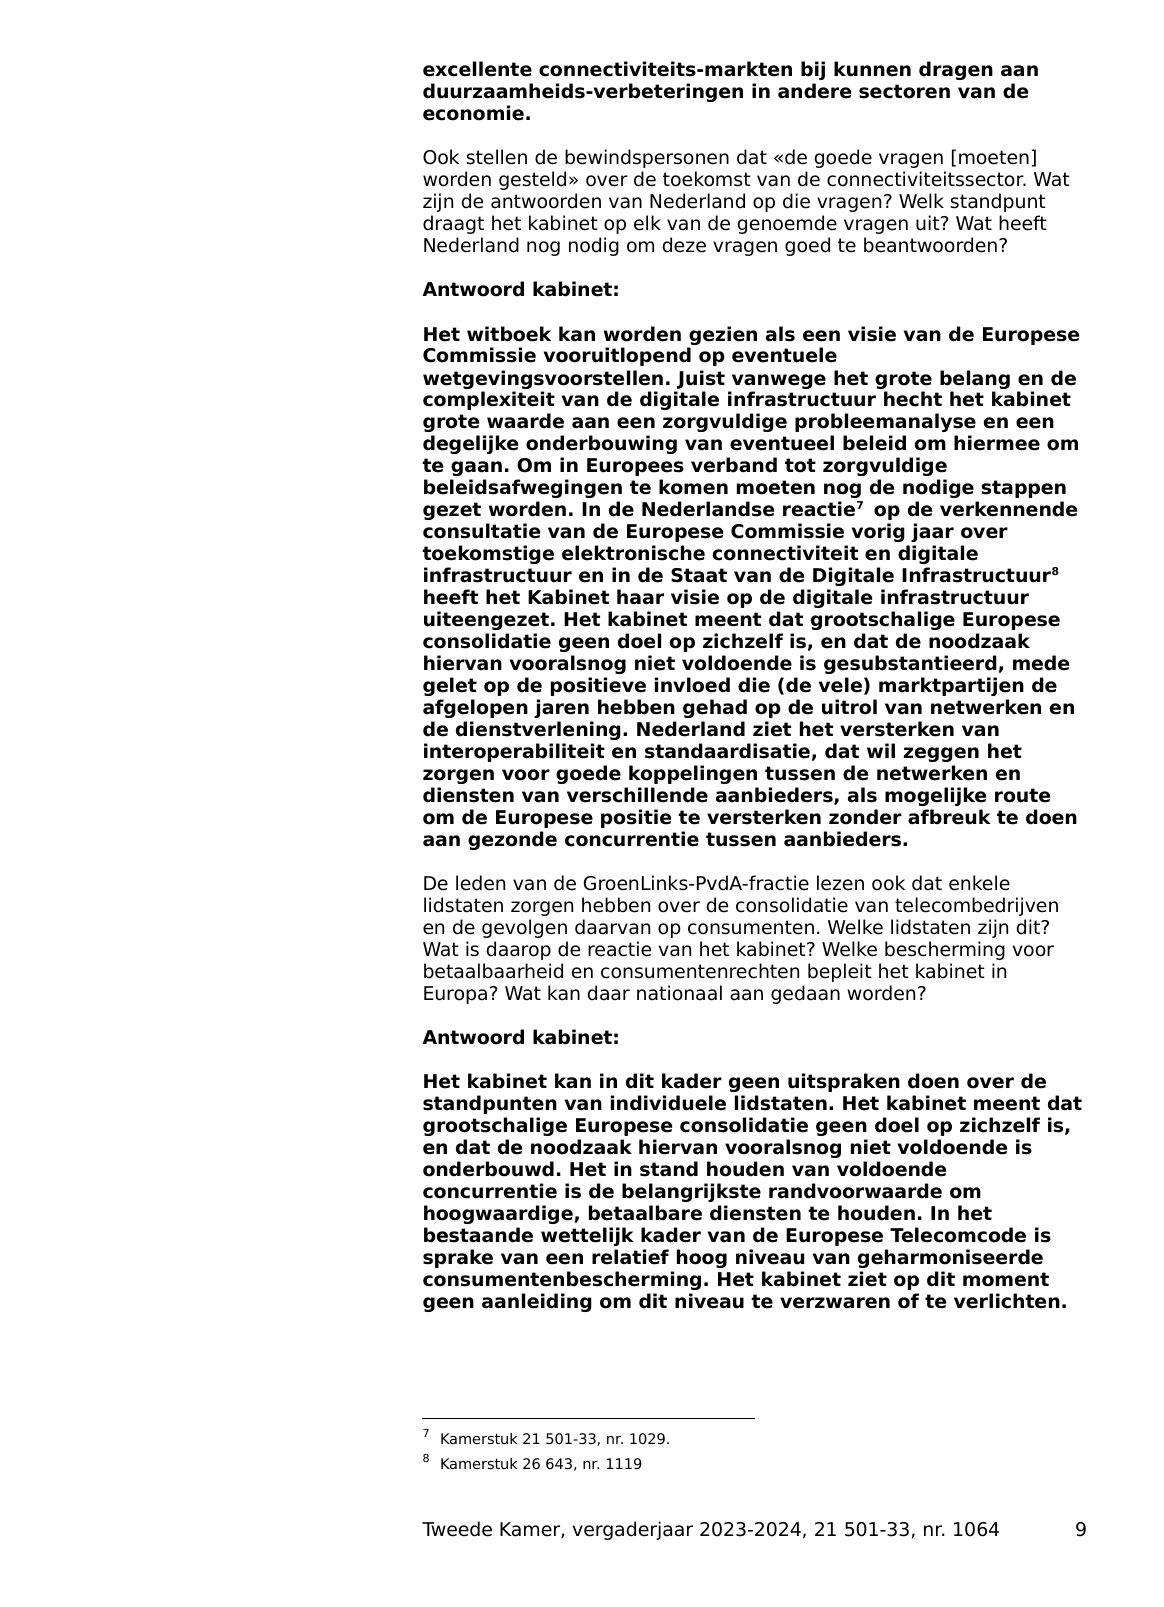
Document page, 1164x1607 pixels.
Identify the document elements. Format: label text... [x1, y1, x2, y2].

text Kamerstuk 26 643, nr. 1119 [422, 1452, 1087, 1474]
text Ook stellen de bewindspersonen dat «de goede vragen [moeten] worden gesteld» over de toekomst van de connectiviteitssector. Wat zijn de antwoorden van Nederland op die vragen? Welk standpunt draagt het kabinet op elk van de genoemde vragen uit? Wat heeft Nederland nog nodig om deze vragen goed te beantwoorden? [422, 147, 1087, 257]
text Het witboek kan worden gezien als een visie van de Europese Commissie vooruitlopend op eventuele wetgevingsvoorstellen. Juist vanwege het grote belang en de complexiteit van de digitale infrastructuur hecht het kabinet grote waarde aan een zorgvuldige probleemanalyse en een degelijke onderbouwing van eventueel beleid om hiermee om te gaan. Om in Europees verband tot zorgvuldige beleidsafwegingen te komen moeten nog de nodige stappen gezet worden. In de Nederlandse reactie op de verkennende consultatie van de Europese Commissie vorig jaar over toekomstige elektronische connectiviteit en digitale infrastructuur en in de Staat van de Digitale Infrastructuur heeft het Kabinet haar visie op de digitale infrastructuur uiteengezet. Het kabinet meent dat grootschalige Europese consolidatie geen doel op zichzelf is, en dat de noodzaak hiervan vooralsnog niet voldoende is gesubstantieerd, mede gelet op de positieve invloed die (de vele) marktpartijen de afgelopen jaren hebben gehad op de uitrol van netwerken en de dienstverlening. Nederland ziet het versterken van interoperabiliteit en standaardisatie, dat wil zeggen het zorgen voor goede koppelingen tussen de netwerken en diensten van verschillende aanbieders, als mogelijke route om de Europese positie te versterken zonder afbreuk te doen aan gezonde concurrentie tussen aanbieders. [422, 323, 1087, 851]
text Het kabinet kan in dit kader geen uitspraken doen over de standpunten van individuele lidstaten. Het kabinet meent dat grootschalige Europese consolidatie geen doel op zichzelf is, en dat de noodzaak hiervan vooralsnog niet voldoende is onderbouwd. Het in stand houden van voldoende concurrentie is de belangrijkste randvoorwaarde om hoogwaardige, betaalbare diensten te houden. In het bestaande wettelijk kader van de Europese Telecomcode is sprake van een relatief hoog niveau van geharmoniseerde consumentenbescherming. Het kabinet ziet op dit moment geen aanleiding om dit niveau te verzwaren of te verlichten. [422, 1071, 1087, 1313]
text De leden van de GroenLinks-PvdA-fractie lezen ook dat enkele lidstaten zorgen hebben over de consolidatie van telecombedrijven en de gevolgen daarvan op consumenten. Welke lidstaten zijn dit? Wat is daarop de reactie van het kabinet? Welke bescherming voor betaalbaarheid en consumentenrechten bepleit het kabinet in Europa? Wat kan daar nationaal aan gedaan worden? [422, 873, 1087, 1005]
subtitle Antwoord kabinet: [422, 1027, 1087, 1049]
subtitle Antwoord kabinet: [422, 279, 1087, 301]
text excellente connectiviteits-markten bij kunnen dragen aan duurzaamheids-verbeteringen in andere sectoren van de economie. [422, 59, 1087, 125]
text Kamerstuk 21 501-33, nr. 1029. [422, 1427, 1087, 1449]
